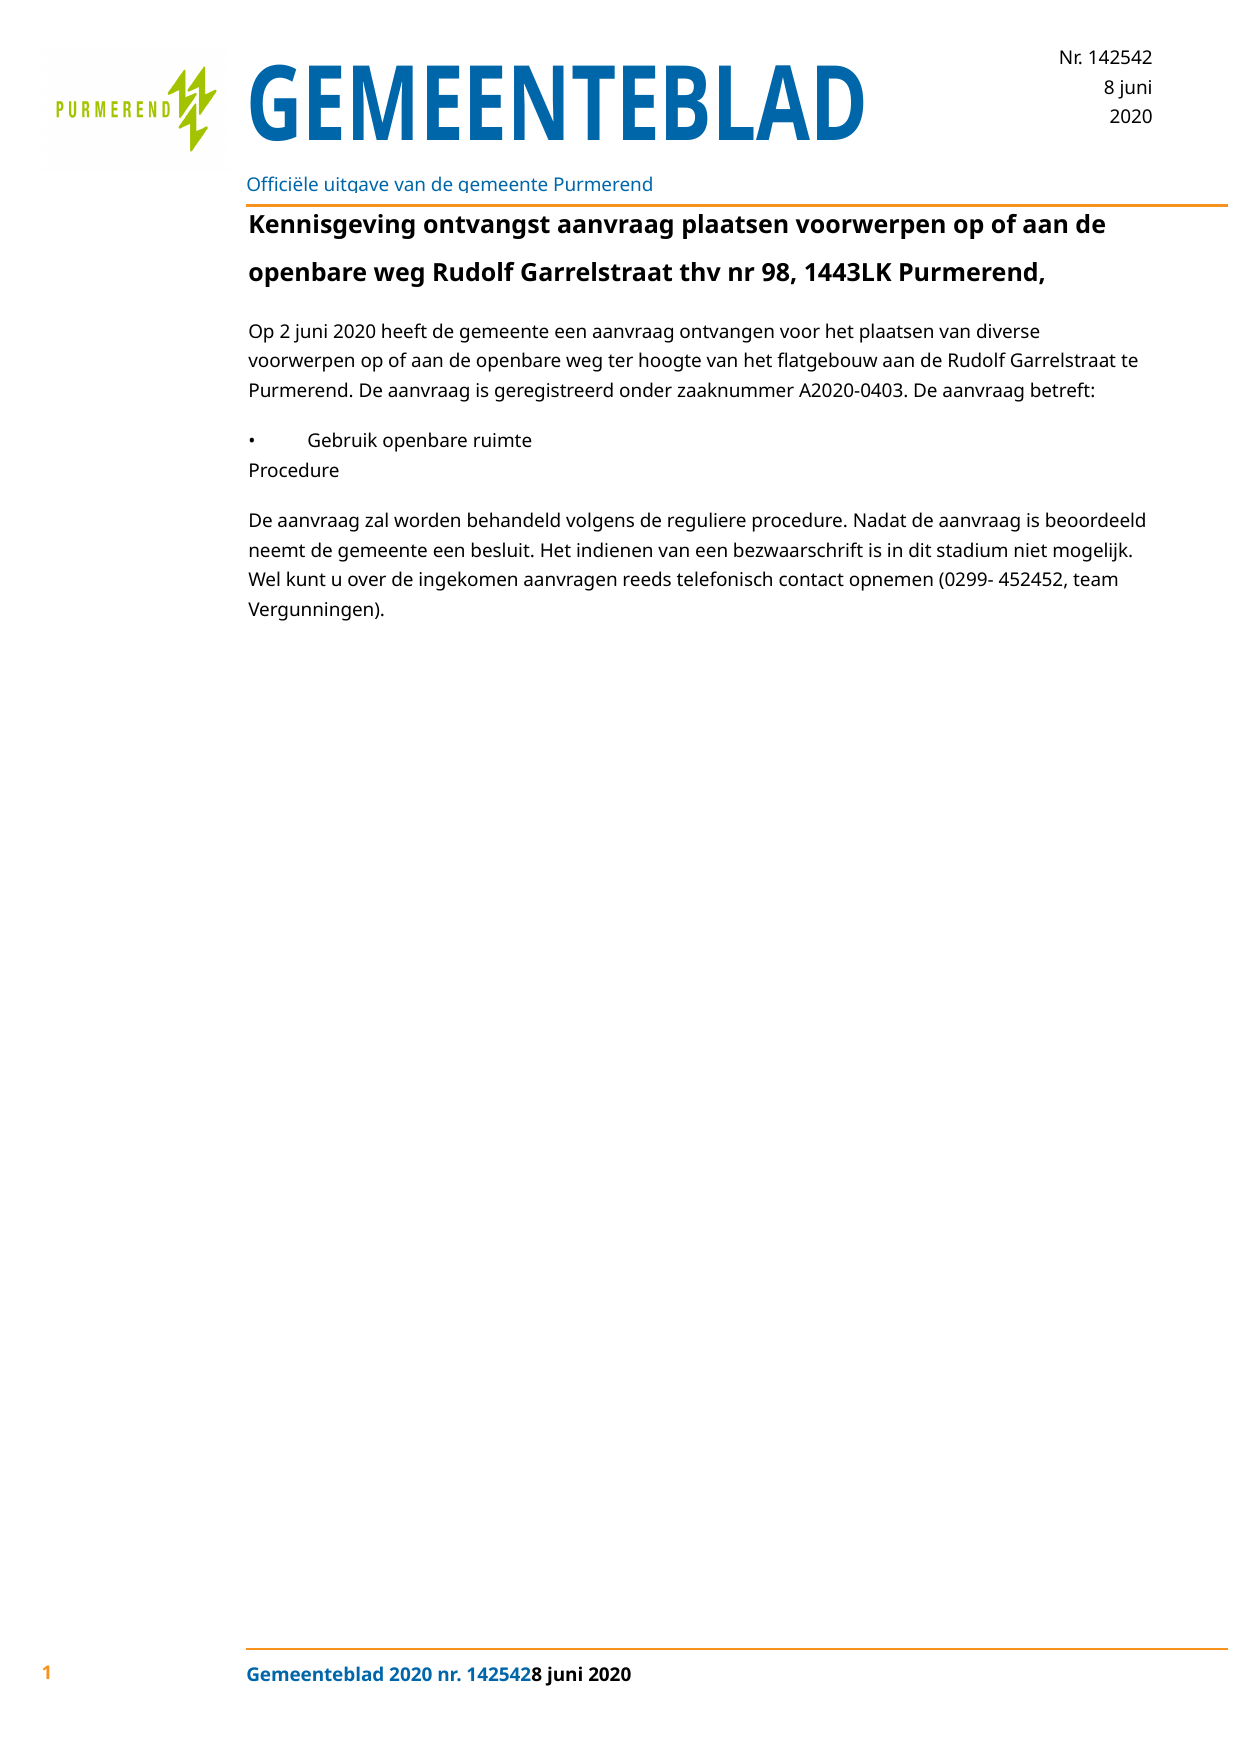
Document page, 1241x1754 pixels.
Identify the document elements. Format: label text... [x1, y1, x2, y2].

text Kennisgeving ontvangst aanvraag plaatsen voorwerpen op of aan de openbare weg Rudolf Garrelstraat thv nr 98, 1443LK Purmerend, [248, 207, 1152, 288]
text Procedure [248, 457, 1152, 483]
text Op 2 juni 2020 heeft de gemeente een aanvraag ontvangen voor het plaatsen van diverse voorwerpen op of aan de openbare weg ter hoogte van het flatgebouw aan de Rudolf Garrelstraat te Purmerend. De aanvraag is geregistreerd onder zaaknummer A2020-0403. De aanvraag betreft: [248, 318, 1152, 403]
list Gebruik openbare ruimte [248, 427, 1152, 453]
picture [41, 47, 231, 172]
text De aanvraag zal worden behandeld volgens de reguliere procedure. Nadat de aanvraag is beoordeeld neemt de gemeente een besluit. Het indienen van een bezwaarschrift is in dit stadium niet mogelijk. Wel kunt u over de ingekomen aanvragen reeds telefonisch contact opnemen (0299- 452452, team Vergunningen). [248, 507, 1152, 622]
